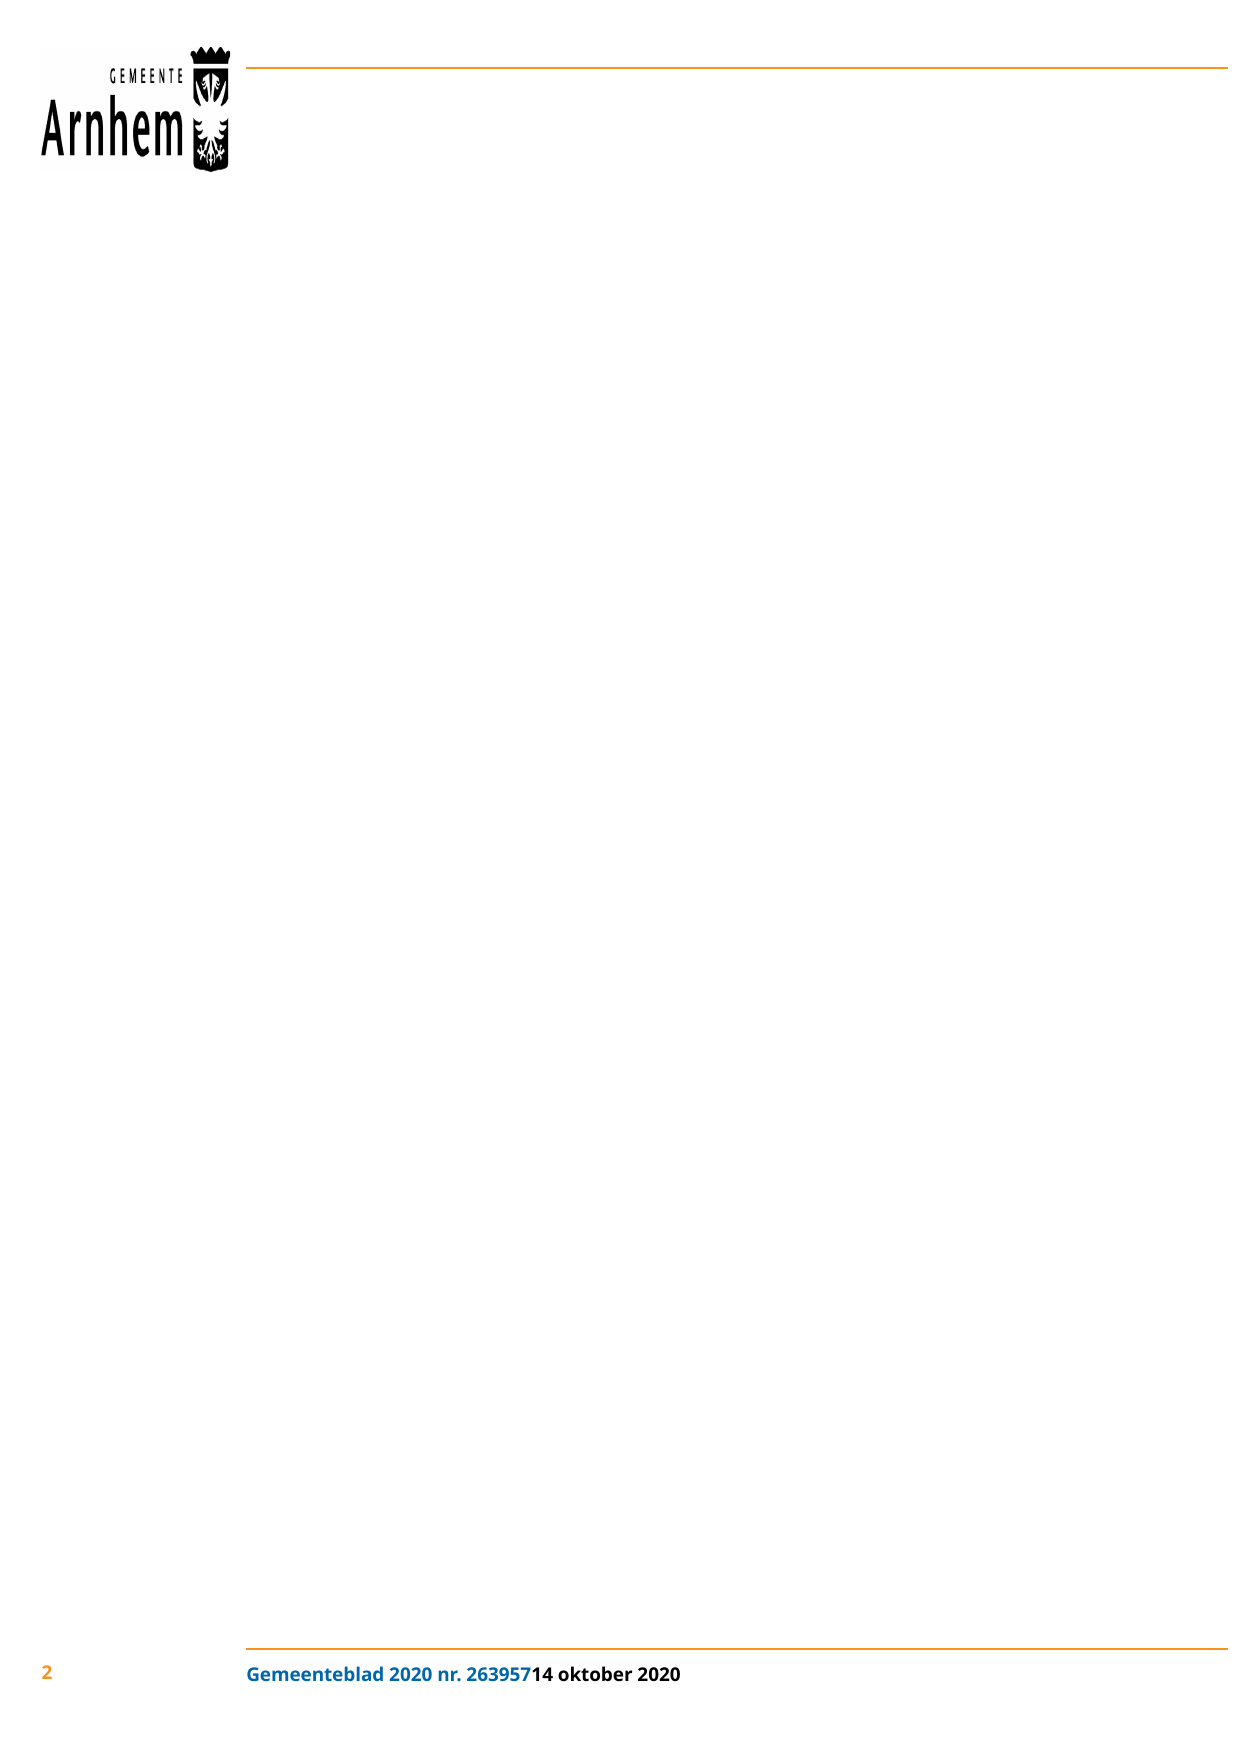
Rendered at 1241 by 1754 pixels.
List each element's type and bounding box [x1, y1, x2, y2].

picture [41, 47, 231, 172]
